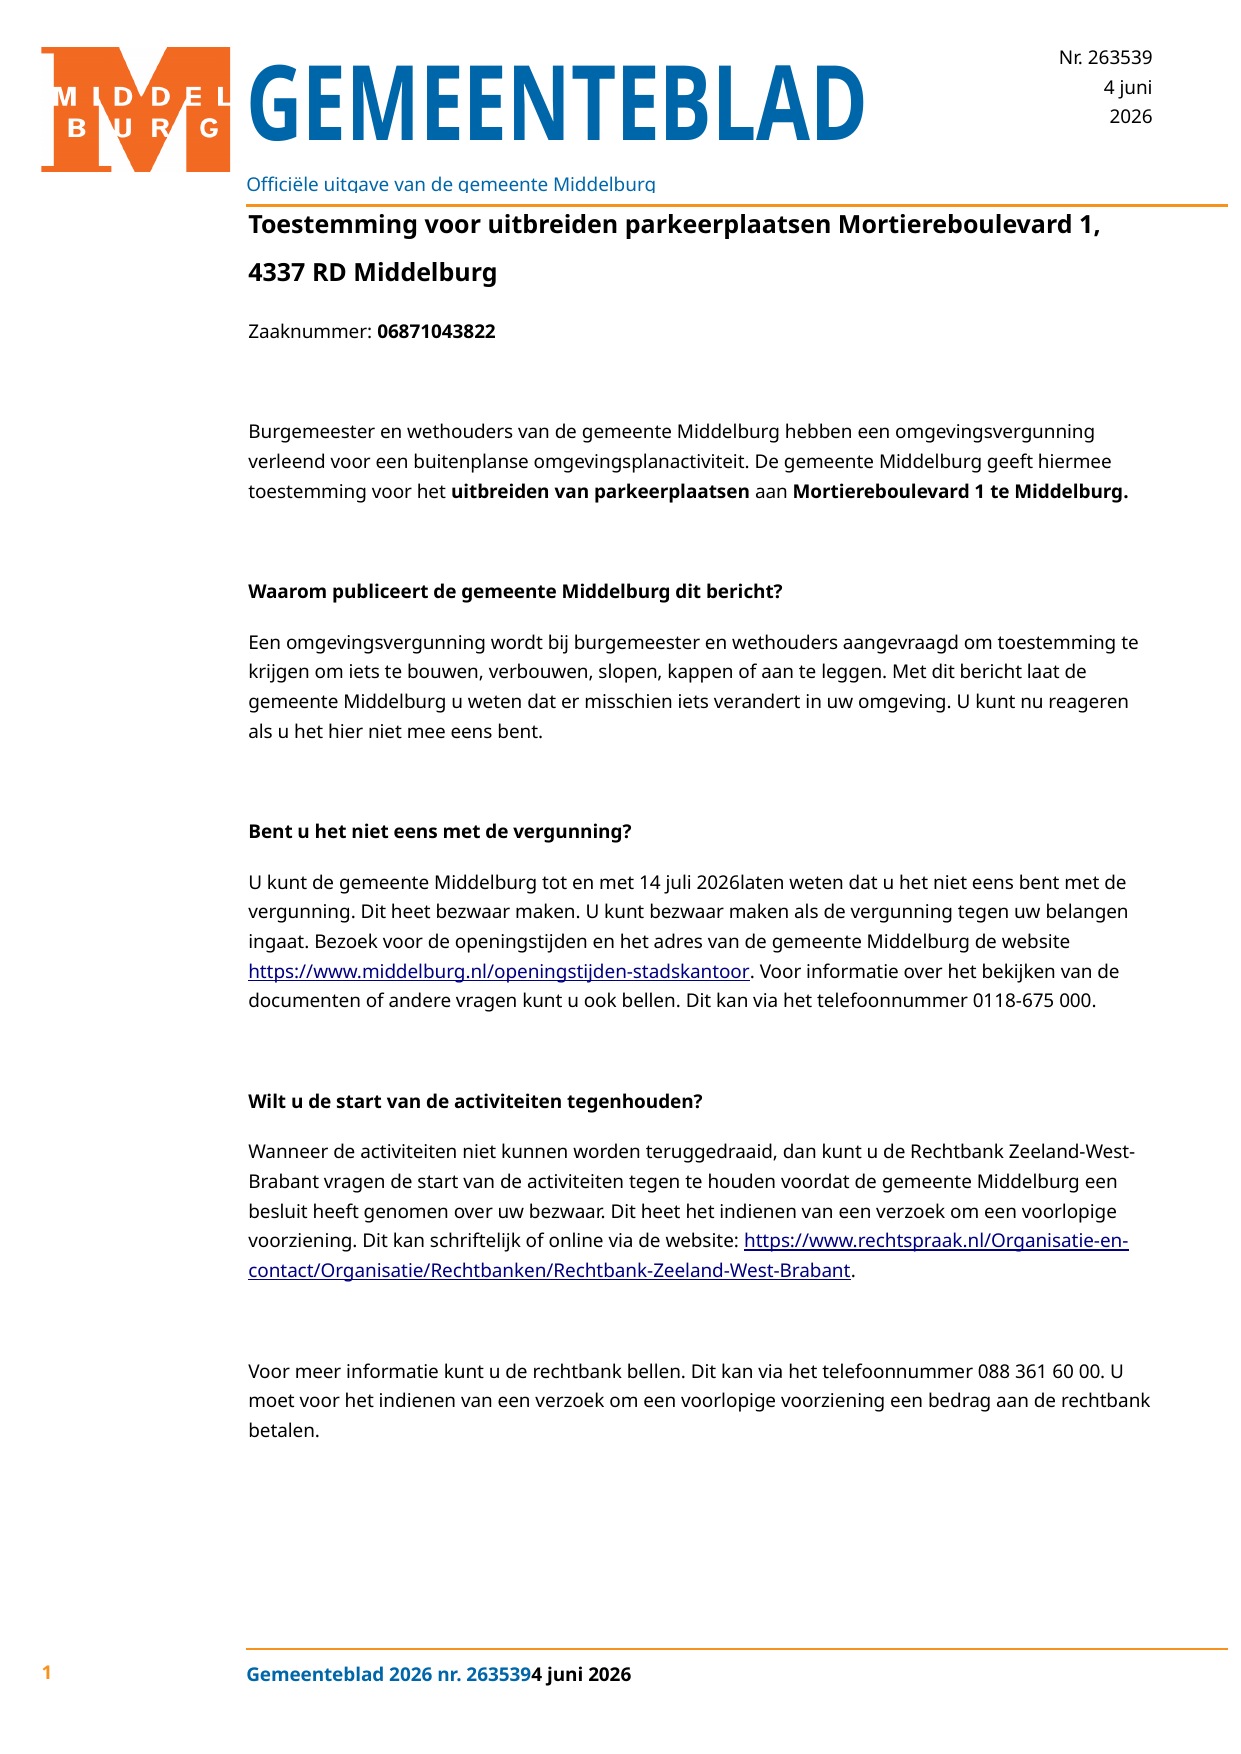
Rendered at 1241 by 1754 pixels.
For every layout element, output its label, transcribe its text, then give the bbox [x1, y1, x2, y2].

picture [41, 47, 231, 172]
text Wanneer de activiteiten niet kunnen worden teruggedraaid, dan kunt u de Rechtbank Zeeland-West-Brabant vragen de start van de activiteiten tegen te houden voordat de gemeente Middelburg een besluit heeft genomen over uw bezwaar. Dit heet het indienen van een verzoek om een voorlopige voorziening. Dit kan schriftelijk of online via de website: https://www.rechtspraak.nl/Organisatie-en-contact/Organisatie/Rechtbanken/Rechtbank-Zeeland-West-Brabant. [248, 1139, 1152, 1283]
text Toestemming voor uitbreiden parkeerplaatsen Mortiereboulevard 1, 4337 RD Middelburg [248, 207, 1152, 288]
text Waarom publiceert de gemeente Middelburg dit bericht? [248, 579, 1152, 604]
text U kunt de gemeente Middelburg tot en met 14 juli 2026laten weten dat u het niet eens bent met de vergunning. Dit heet bezwaar maken. U kunt bezwaar maken als de vergunning tegen uw belangen ingaat. Bezoek voor de openingstijden en het adres van de gemeente Middelburg de website https://www.middelburg.nl/openingstijden-stadskantoor. Voor informatie over het bekijken van de documenten of andere vragen kunt u ook bellen. Dit kan via het telefoonnummer 0118-675 000. [248, 869, 1152, 1013]
text Voor meer informatie kunt u de rechtbank bellen. Dit kan via het telefoonnummer 088 361 60 00. U moet voor het indienen van een verzoek om een voorlopige voorziening een bedrag aan de rechtbank betalen. [248, 1358, 1152, 1443]
text Wilt u de start van de activiteiten tegenhouden? [248, 1088, 1152, 1114]
text Bent u het niet eens met de vergunning? [248, 819, 1152, 844]
text Burgemeester en wethouders van de gemeente Middelburg hebben een omgevingsvergunning verleend voor een buitenplanse omgevingsplanactiviteit. De gemeente Middelburg geeft hiermee toestemming voor het uitbreiden van parkeerplaatsen aan Mortiereboulevard 1 te Middelburg. [248, 419, 1152, 504]
text Een omgevingsvergunning wordt bij burgemeester en wethouders aangevraagd om toestemming te krijgen om iets te bouwen, verbouwen, slopen, kappen of aan te leggen. Met dit bericht laat de gemeente Middelburg u weten dat er misschien iets verandert in uw omgeving. U kunt nu reageren als u het hier niet mee eens bent. [248, 629, 1152, 744]
text Zaaknummer: 06871043822 [248, 318, 1152, 344]
